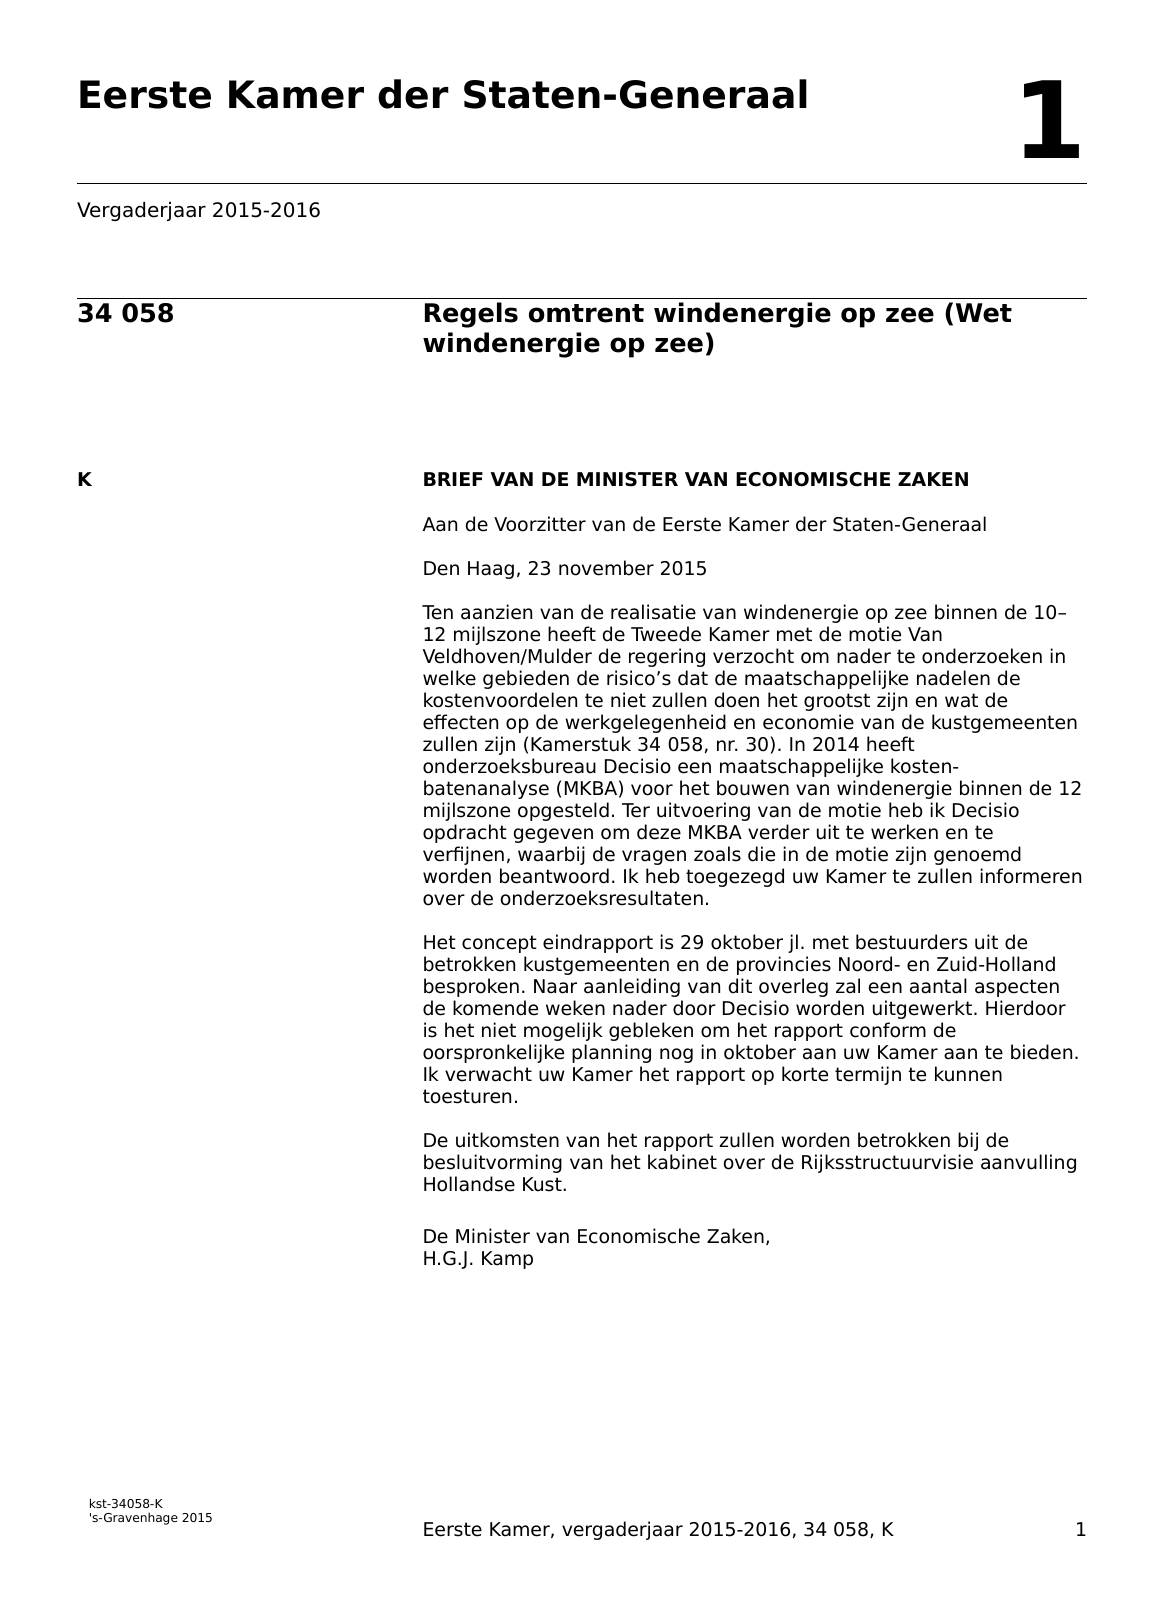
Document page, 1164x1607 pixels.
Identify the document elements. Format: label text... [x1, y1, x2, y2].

table_cell Vergaderjaar 2015-2016 [77, 184, 1087, 298]
text De Minister van Economische Zaken, H.G.J. Kamp [422, 1226, 1087, 1270]
text Het concept eindrapport is 29 oktober jl. met bestuurders uit de betrokken kustgemeenten en de provincies Noord- en Zuid-Holland besproken. Naar aanleiding van dit overleg zal een aantal aspecten de komende weken nader door Decisio worden uitgewerkt. Hierdoor is het niet mogelijk gebleken om het rapport conform de oorspronkelijke planning nog in oktober aan uw Kamer aan te bieden. Ik verwacht uw Kamer het rapport op korte termijn te kunnen toesturen. [422, 932, 1087, 1108]
subtitle K BRIEF VAN DE MINISTER VAN ECONOMISCHE ZAKEN [77, 469, 1087, 491]
text 's-Gravenhage 2015 [88, 1511, 323, 1525]
text Ten aanzien van de realisatie van windenergie op zee binnen de 10–12 mijlszone heeft de Tweede Kamer met de motie Van Veldhoven/Mulder de regering verzocht om nader te onderzoeken in welke gebieden de risico’s dat de maatschappelijke nadelen de kostenvoordelen te niet zullen doen het grootst zijn en wat de effecten op de werkgelegenheid en economie van de kustgemeenten zullen zijn (Kamerstuk 34 058, nr. 30). In 2014 heeft onderzoeksbureau Decisio een maatschappelijke kosten-batenanalyse (MKBA) voor het bouwen van windenergie binnen de 12 mijlszone opgesteld. Ter uitvoering van de motie heb ik Decisio opdracht gegeven om deze MKBA verder uit te werken en te verfijnen, waarbij de vragen zoals die in de motie zijn genoemd worden beantwoord. Ik heb toegezegd uw Kamer te zullen informeren over de onderzoeksresultaten. [422, 602, 1087, 909]
text Aan de Voorzitter van de Eerste Kamer der Staten-Generaal [422, 513, 1087, 536]
text Den Haag, 23 november 2015 [422, 558, 1087, 580]
table_header 1 [886, 59, 1087, 183]
text De uitkomsten van het rapport zullen worden betrokken bij de besluitvorming van het kabinet over de Rijksstructuurvisie aanvulling Hollandse Kust. [422, 1130, 1087, 1196]
table_header Eerste Kamer der Staten-Generaal [77, 59, 886, 183]
subtitle 34 058 Regels omtrent windenergie op zee (Wet windenergie op zee) [77, 299, 1087, 358]
text kst-34058-K [88, 1497, 323, 1511]
